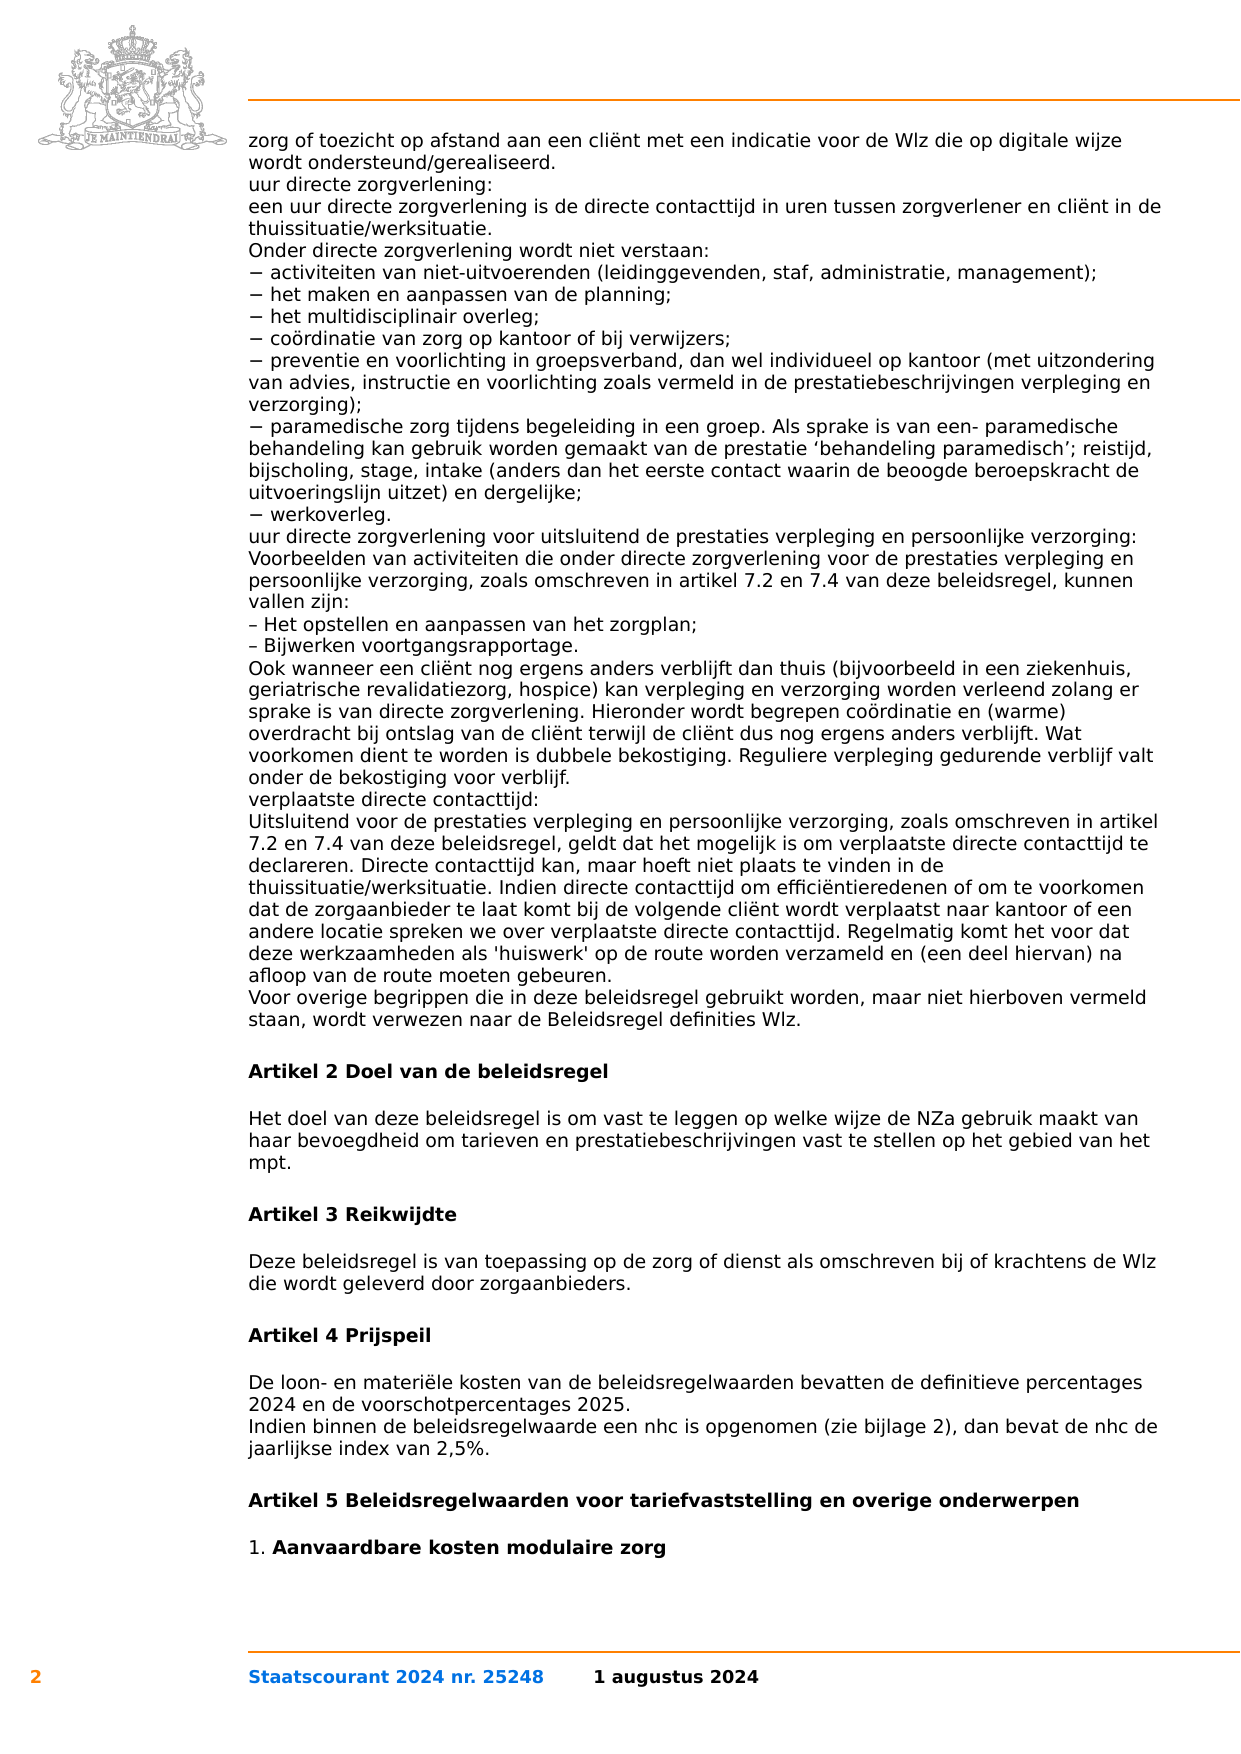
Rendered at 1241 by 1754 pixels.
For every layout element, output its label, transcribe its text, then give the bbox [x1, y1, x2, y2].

text uur directe zorgverlening voor uitsluitend de prestaties verpleging en persoonlijke verzorging: [248, 526, 1163, 547]
text zorg of toezicht op afstand aan een cliënt met een indicatie voor de Wlz die op digitale wijze wordt ondersteund/gerealiseerd. [248, 130, 1163, 174]
text 1. Aanvaardbare kosten modulaire zorg [248, 1537, 1163, 1559]
text − preventie en voorlichting in groepsverband, dan wel individueel op kantoor (met uitzondering van advies, instructie en voorlichting zoals vermeld in de prestatiebeschrijvingen verpleging en verzorging); [248, 350, 1163, 416]
text een uur directe zorgverlening is de directe contacttijd in uren tussen zorgverlener en cliënt in de thuissituatie/werksituatie. [248, 196, 1163, 240]
text Voorbeelden van activiteiten die onder directe zorgverlening voor de prestaties verpleging en persoonlijke verzorging, zoals omschreven in artikel 7.2 en 7.4 van deze beleidsregel, kunnen vallen zijn: [248, 547, 1163, 613]
text – Het opstellen en aanpassen van het zorgplan; [248, 613, 1163, 635]
subtitle Artikel 4 Prijspeil [248, 1325, 1163, 1347]
picture [38, 25, 227, 150]
text Uitsluitend voor de prestaties verpleging en persoonlijke verzorging, zoals omschreven in artikel 7.2 en 7.4 van deze beleidsregel, geldt dat het mogelijk is om verplaatste directe contacttijd te declareren. Directe contacttijd kan, maar hoeft niet plaats te vinden in de thuissituatie/werksituatie. Indien directe contacttijd om efficiëntieredenen of om te voorkomen dat de zorgaanbieder te laat komt bij de volgende cliënt wordt verplaatst naar kantoor of een andere locatie spreken we over verplaatste directe contacttijd. Regelmatig komt het voor dat deze werkzaamheden als 'huiswerk' op de route worden verzameld en (een deel hiervan) na afloop van de route moeten gebeuren. [248, 811, 1163, 987]
text Voor overige begrippen die in deze beleidsregel gebruikt worden, maar niet hierboven vermeld staan, wordt verwezen naar de Beleidsregel definities Wlz. [248, 987, 1163, 1031]
text − het multidisciplinair overleg; [248, 306, 1163, 328]
text Onder directe zorgverlening wordt niet verstaan: [248, 240, 1163, 262]
text Ook wanneer een cliënt nog ergens anders verblijft dan thuis (bijvoorbeeld in een ziekenhuis, geriatrische revalidatiezorg, hospice) kan verpleging en verzorging worden verleend zolang er sprake is van directe zorgverlening. Hieronder wordt begrepen coördinatie en (warme) overdracht bij ontslag van de cliënt terwijl de cliënt dus nog ergens anders verblijft. Wat voorkomen dient te worden is dubbele bekostiging. Reguliere verpleging gedurende verblijf valt onder de bekostiging voor verblijf. [248, 657, 1163, 789]
text Deze beleidsregel is van toepassing op de zorg of dienst als omschreven bij of krachtens de Wlz die wordt geleverd door zorgaanbieders. [248, 1251, 1163, 1295]
text uur directe zorgverlening: [248, 174, 1163, 196]
text − coördinatie van zorg op kantoor of bij verwijzers; [248, 328, 1163, 350]
subtitle Artikel 5 Beleidsregelwaarden voor tariefvaststelling en overige onderwerpen [248, 1490, 1163, 1512]
text Indien binnen de beleidsregelwaarde een nhc is opgenomen (zie bijlage 2), dan bevat de nhc de jaarlijkse index van 2,5%. [248, 1416, 1163, 1460]
text Het doel van deze beleidsregel is om vast te leggen op welke wijze de NZa gebruik maakt van haar bevoegdheid om tarieven en prestatiebeschrijvingen vast te stellen op het gebied van het mpt. [248, 1108, 1163, 1174]
text De loon- en materiële kosten van de beleidsregelwaarden bevatten de definitieve percentages 2024 en de voorschotpercentages 2025. [248, 1372, 1163, 1416]
text – Bijwerken voortgangsrapportage. [248, 635, 1163, 657]
text − paramedische zorg tijdens begeleiding in een groep. Als sprake is van een- paramedische behandeling kan gebruik worden gemaakt van de prestatie ‘behandeling paramedisch’; reistijd, bijscholing, stage, intake (anders dan het eerste contact waarin de beoogde beroepskracht de uitvoeringslijn uitzet) en dergelijke; [248, 416, 1163, 503]
subtitle Artikel 2 Doel van de beleidsregel [248, 1061, 1163, 1083]
subtitle Artikel 3 Reikwijdte [248, 1204, 1163, 1226]
text − werkoverleg. [248, 503, 1163, 526]
text verplaatste directe contacttijd: [248, 789, 1163, 811]
text − activiteiten van niet-uitvoerenden (leidinggevenden, staf, administratie, management); [248, 262, 1163, 284]
text − het maken en aanpassen van de planning; [248, 284, 1163, 306]
